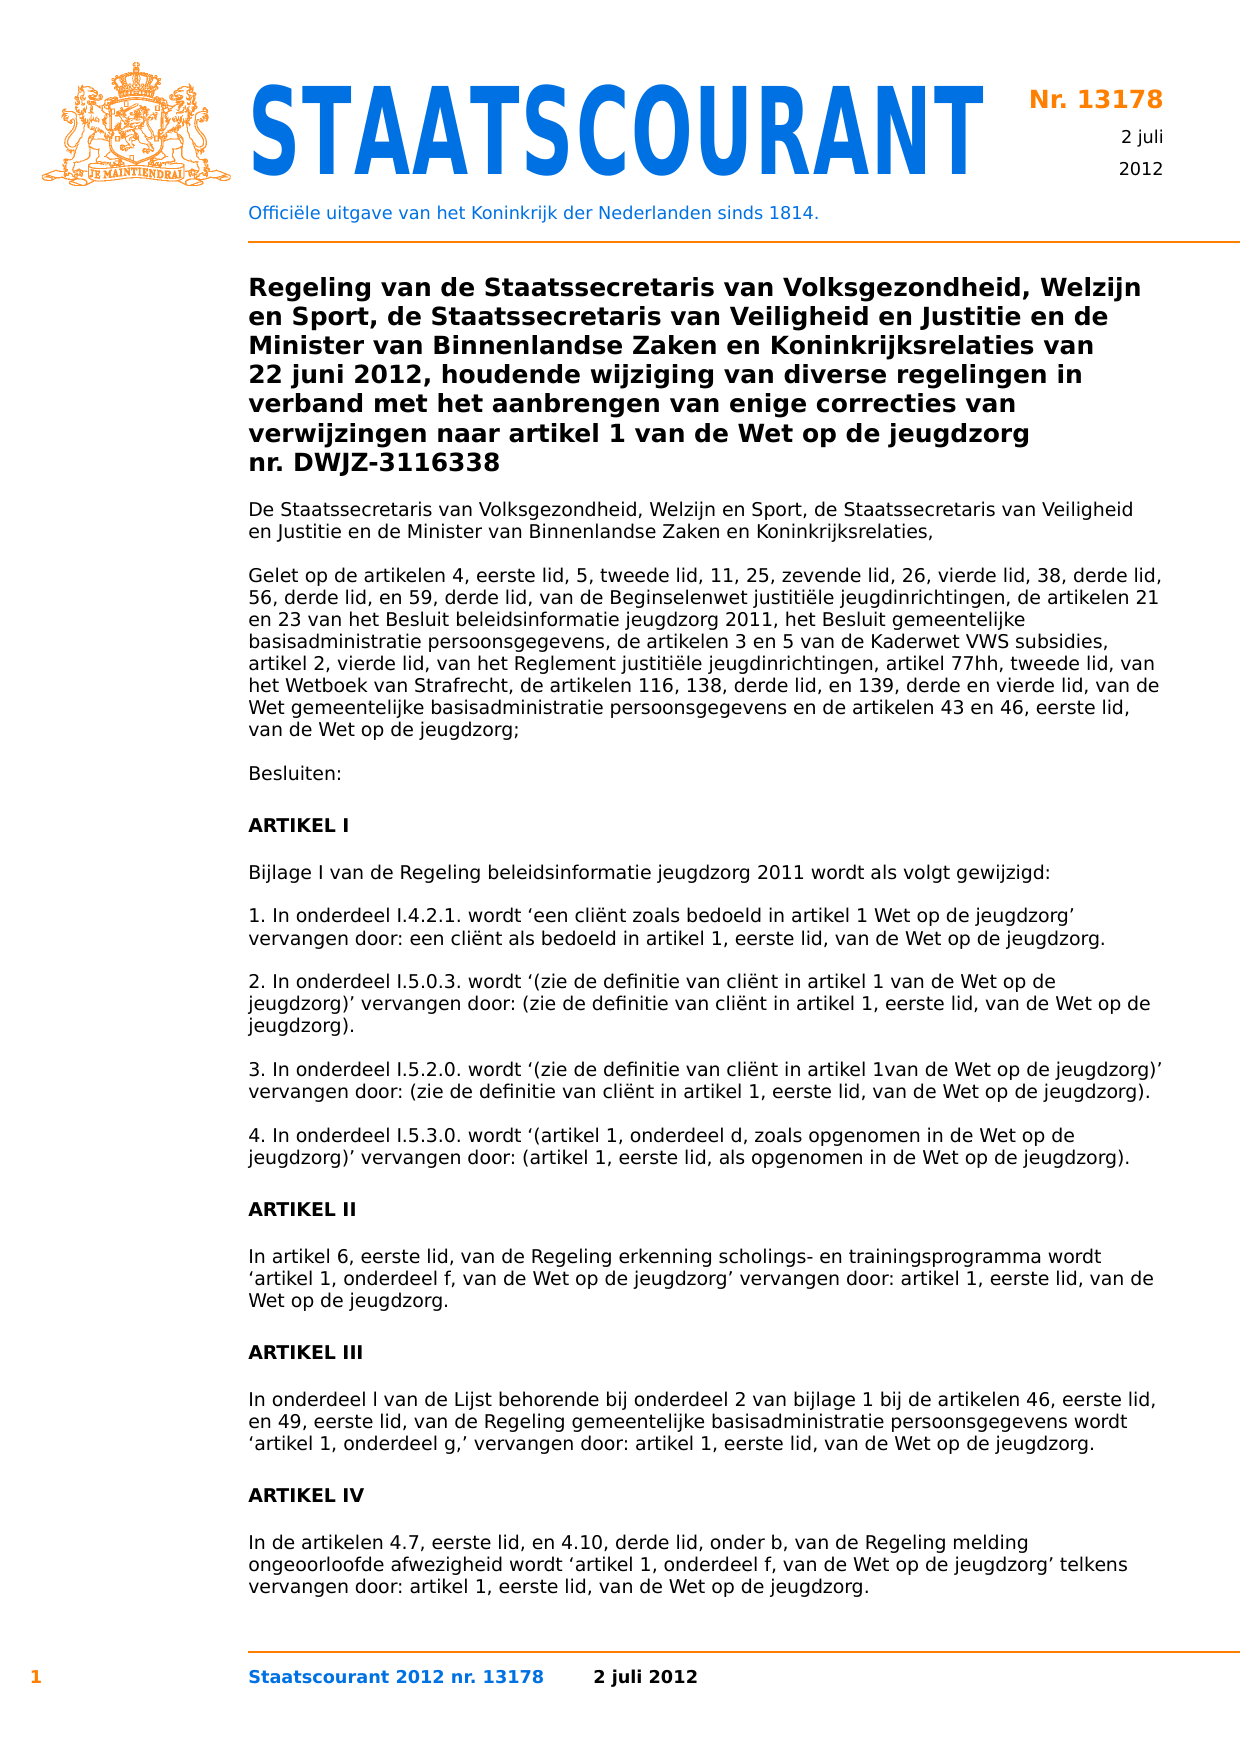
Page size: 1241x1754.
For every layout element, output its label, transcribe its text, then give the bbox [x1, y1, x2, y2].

table_header STAATSCOURANT [248, 62, 998, 203]
text 2. In onderdeel I.5.0.3. wordt ‘(zie de definitie van cliënt in artikel 1 van de Wet op de jeugdzorg)’ vervangen door: (zie de definitie van cliënt in artikel 1, eerste lid, van de Wet op de jeugdzorg). [248, 971, 1163, 1037]
text 4. In onderdeel I.5.3.0. wordt ‘(artikel 1, onderdeel d, zoals opgenomen in de Wet op de jeugdzorg)’ vervangen door: (artikel 1, eerste lid, als opgenomen in de Wet op de jeugdzorg). [248, 1125, 1163, 1169]
table_cell Officiële uitgave van het Koninkrijk der Nederlanden sinds 1814. [248, 203, 1240, 241]
table_header [25, 62, 248, 241]
text In de artikelen 4.7, eerste lid, en 4.10, derde lid, onder b, van de Regeling melding ongeoorloofde afwezigheid wordt ‘artikel 1, onderdeel f, van de Wet op de jeugdzorg’ telkens vervangen door: artikel 1, eerste lid, van de Wet op de jeugdzorg. [248, 1532, 1163, 1598]
picture [41, 62, 231, 186]
subtitle ARTIKEL III [248, 1342, 1163, 1364]
text Bijlage I van de Regeling beleidsinformatie jeugdzorg 2011 wordt als volgt gewijzigd: [248, 862, 1163, 883]
text 1. In onderdeel I.4.2.1. wordt ‘een cliënt zoals bedoeld in artikel 1 Wet op de jeugdzorg’ vervangen door: een cliënt als bedoeld in artikel 1, eerste lid, van de Wet op de jeugdzorg. [248, 905, 1163, 949]
text Besluiten: [248, 763, 1163, 784]
subtitle Regeling van de Staatssecretaris van Volksgezondheid, Welzijn en Sport, de Staatssecretaris van Veiligheid en Justitie en de Minister van Binnenlandse Zaken en Koninkrijksrelaties van 22 juni 2012, houdende wijziging van diverse regelingen in verband met het aanbrengen van enige correcties van verwijzingen naar artikel 1 van de Wet op de jeugdzorg nr. DWJZ-3116338 [248, 273, 1163, 477]
table_cell 2 juli [998, 121, 1240, 153]
table_header Nr. 13178 [998, 62, 1240, 121]
text In artikel 6, eerste lid, van de Regeling erkenning scholings- en trainingsprogramma wordt ‘artikel 1, onderdeel f, van de Wet op de jeugdzorg’ vervangen door: artikel 1, eerste lid, van de Wet op de jeugdzorg. [248, 1246, 1163, 1312]
subtitle ARTIKEL II [248, 1199, 1163, 1221]
subtitle ARTIKEL IV [248, 1485, 1163, 1507]
text De Staatssecretaris van Volksgezondheid, Welzijn en Sport, de Staatssecretaris van Veiligheid en Justitie en de Minister van Binnenlandse Zaken en Koninkrijksrelaties, [248, 499, 1163, 543]
text In onderdeel l van de Lijst behorende bij onderdeel 2 van bijlage 1 bij de artikelen 46, eerste lid, en 49, eerste lid, van de Regeling gemeentelijke basisadministratie persoonsgegevens wordt ‘artikel 1, onderdeel g,’ vervangen door: artikel 1, eerste lid, van de Wet op de jeugdzorg. [248, 1389, 1163, 1455]
text 3. In onderdeel I.5.2.0. wordt ‘(zie de definitie van cliënt in artikel 1van de Wet op de jeugdzorg)’ vervangen door: (zie de definitie van cliënt in artikel 1, eerste lid, van de Wet op de jeugdzorg). [248, 1059, 1163, 1103]
subtitle ARTIKEL I [248, 814, 1163, 837]
table_cell 2012 [998, 153, 1240, 203]
text Gelet op de artikelen 4, eerste lid, 5, tweede lid, 11, 25, zevende lid, 26, vierde lid, 38, derde lid, 56, derde lid, en 59, derde lid, van de Beginselenwet justitiële jeugdinrichtingen, de artikelen 21 en 23 van het Besluit beleidsinformatie jeugdzorg 2011, het Besluit gemeentelijke basisadministratie persoonsgegevens, de artikelen 3 en 5 van de Kaderwet VWS subsidies, artikel 2, vierde lid, van het Reglement justitiële jeugdinrichtingen, artikel 77hh, tweede lid, van het Wetboek van Strafrecht, de artikelen 116, 138, derde lid, en 139, derde en vierde lid, van de Wet gemeentelijke basisadministratie persoonsgegevens en de artikelen 43 en 46, eerste lid, van de Wet op de jeugdzorg; [248, 565, 1163, 741]
